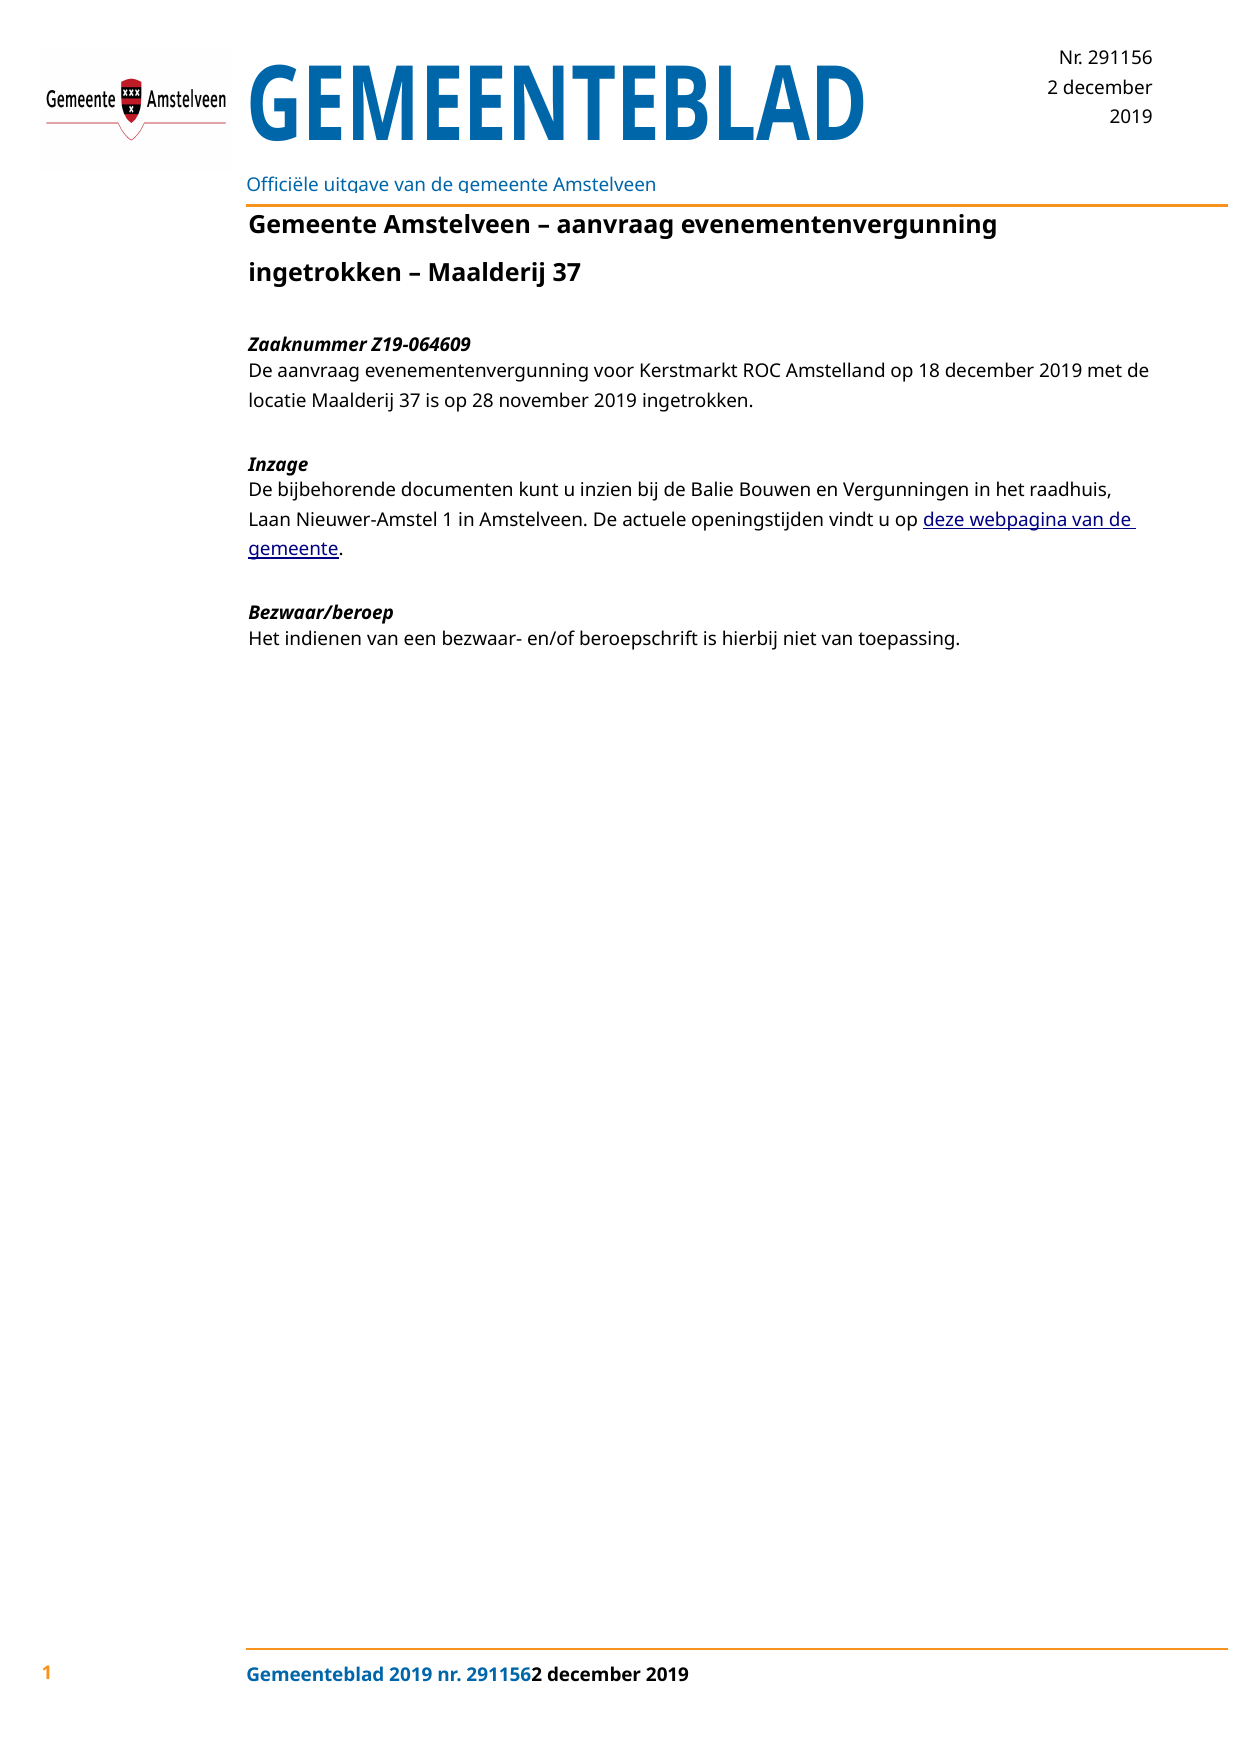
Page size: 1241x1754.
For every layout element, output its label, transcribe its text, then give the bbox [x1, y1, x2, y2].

text Bezwaar/beroep [248, 599, 1152, 625]
text Gemeente Amstelveen – aanvraag evenementenvergunning ingetrokken – Maalderij 37 [248, 207, 1152, 288]
text De aanvraag evenementenvergunning voor Kerstmarkt ROC Amstelland op 18 december 2019 met de locatie Maalderij 37 is op 28 november 2019 ingetrokken. [248, 357, 1152, 412]
text Zaaknummer Z19-064609 [248, 331, 1152, 357]
text Inzage [248, 451, 1152, 476]
picture [41, 47, 231, 172]
text De bijbehorende documenten kunt u inzien bij de Balie Bouwen en Vergunningen in het raadhuis, Laan Nieuwer-Amstel 1 in Amstelveen. De actuele openingstijden vindt u op deze webpagina van de gemeente. [248, 476, 1152, 561]
text Het indienen van een bezwaar- en/of beroepschrift is hierbij niet van toepassing. [248, 625, 1152, 651]
